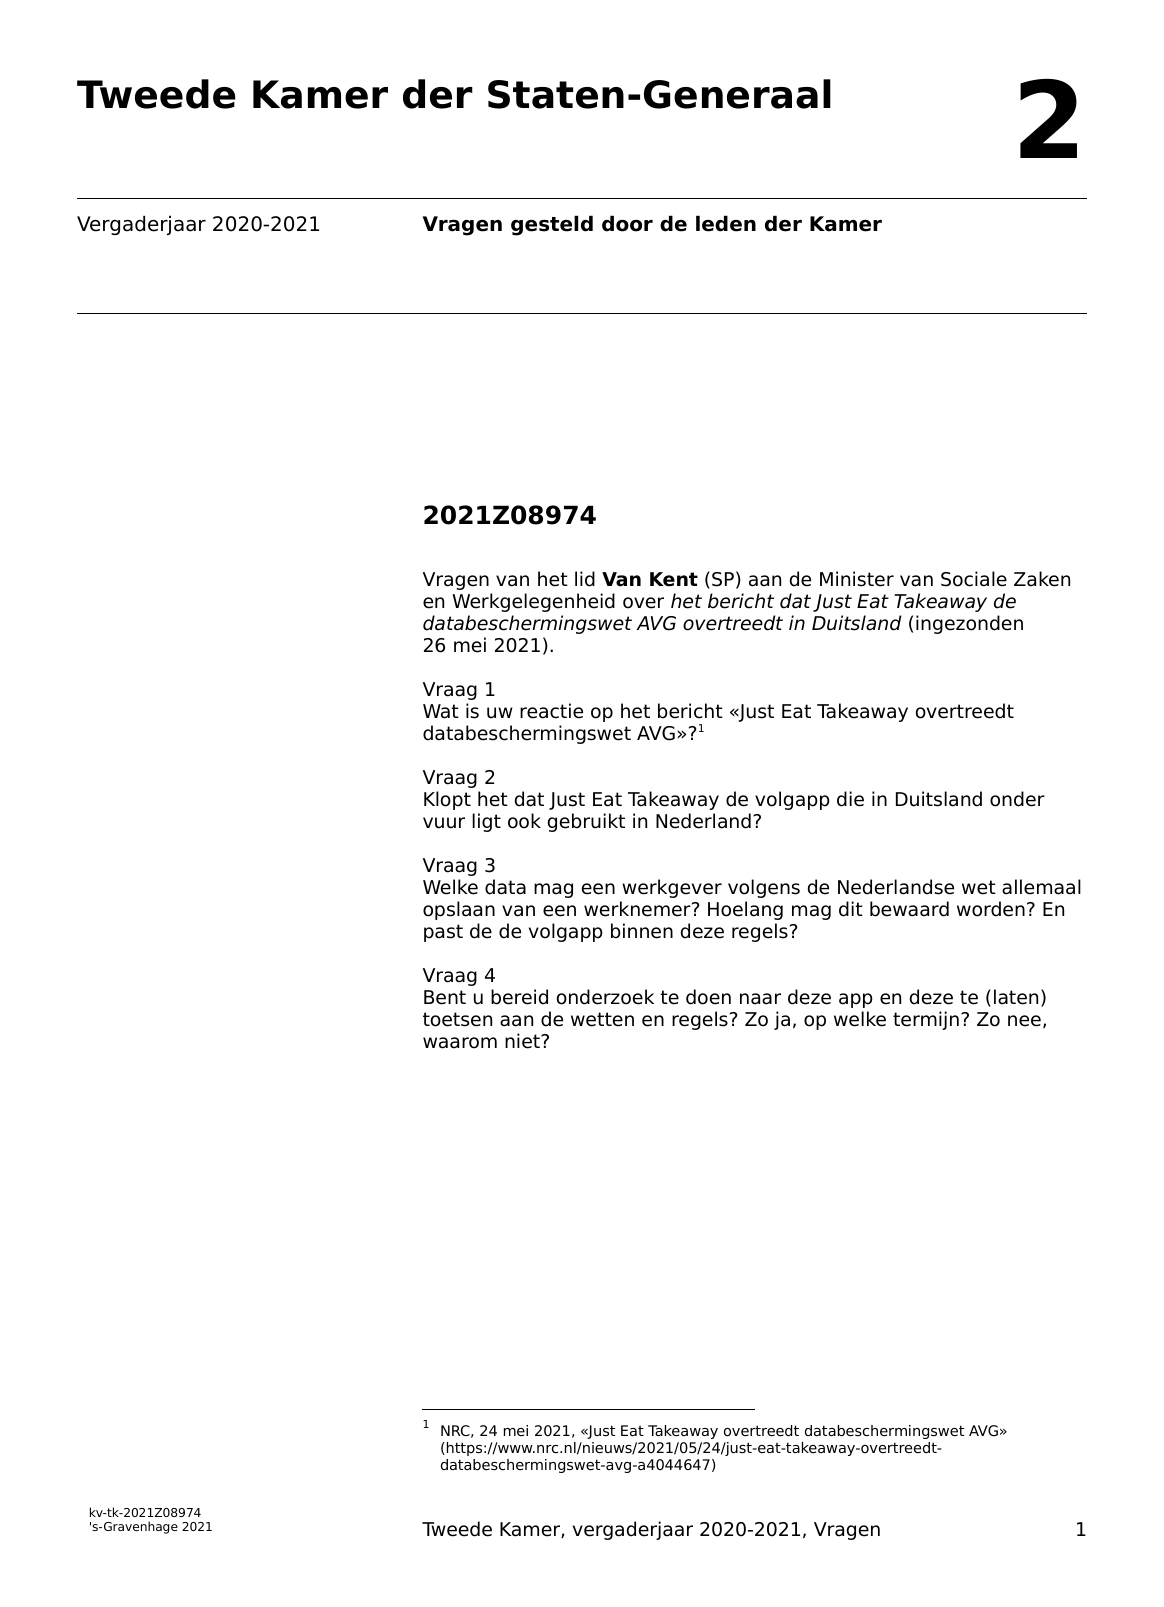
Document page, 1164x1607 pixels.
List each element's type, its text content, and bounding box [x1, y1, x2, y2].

text Bent u bereid onderzoek te doen naar deze app en deze te (laten) toetsen aan de wetten en regels? Zo ja, op welke termijn? Zo nee, waarom niet? [422, 987, 1087, 1053]
text 's-Gravenhage 2021 [88, 1520, 323, 1534]
table_cell Vragen gesteld door de leden der Kamer [422, 199, 1087, 313]
text Welke data mag een werkgever volgens de Nederlandse wet allemaal opslaan van een werknemer? Hoelang mag dit bewaard worden? En past de de volgapp binnen deze regels? [422, 877, 1087, 943]
text Vragen van het lid Van Kent (SP) aan de Minister van Sociale Zaken en Werkgelegenheid over het bericht dat Just Eat Takeaway de databeschermingswet AVG overtreedt in Duitsland (ingezonden 26 mei 2021). [422, 569, 1087, 657]
text Vraag 2 [422, 767, 1087, 789]
text kv-tk-2021Z08974 [88, 1506, 323, 1520]
table_header Tweede Kamer der Staten-Generaal [77, 59, 886, 198]
text Klopt het dat Just Eat Takeaway de volgapp die in Duitsland onder vuur ligt ook gebruikt in Nederland? [422, 789, 1087, 833]
table_header 2 [886, 59, 1087, 198]
text Vraag 3 [422, 855, 1087, 877]
text Vraag 4 [422, 965, 1087, 987]
text Wat is uw reactie op het bericht «Just Eat Takeaway overtreedt databeschermingswet AVG»? [422, 701, 1087, 745]
text Vraag 1 [422, 679, 1087, 701]
text NRC, 24 mei 2021, «Just Eat Takeaway overtreedt databeschermingswet AVG» (https://www.nrc.nl/nieuws/2021/05/24/just-eat-takeaway-overtreedt-databeschermingswet-avg-a4044647) [422, 1418, 1087, 1474]
table_cell Vergaderjaar 2020-2021 [77, 199, 422, 313]
text 2021Z08974 [422, 501, 1087, 531]
